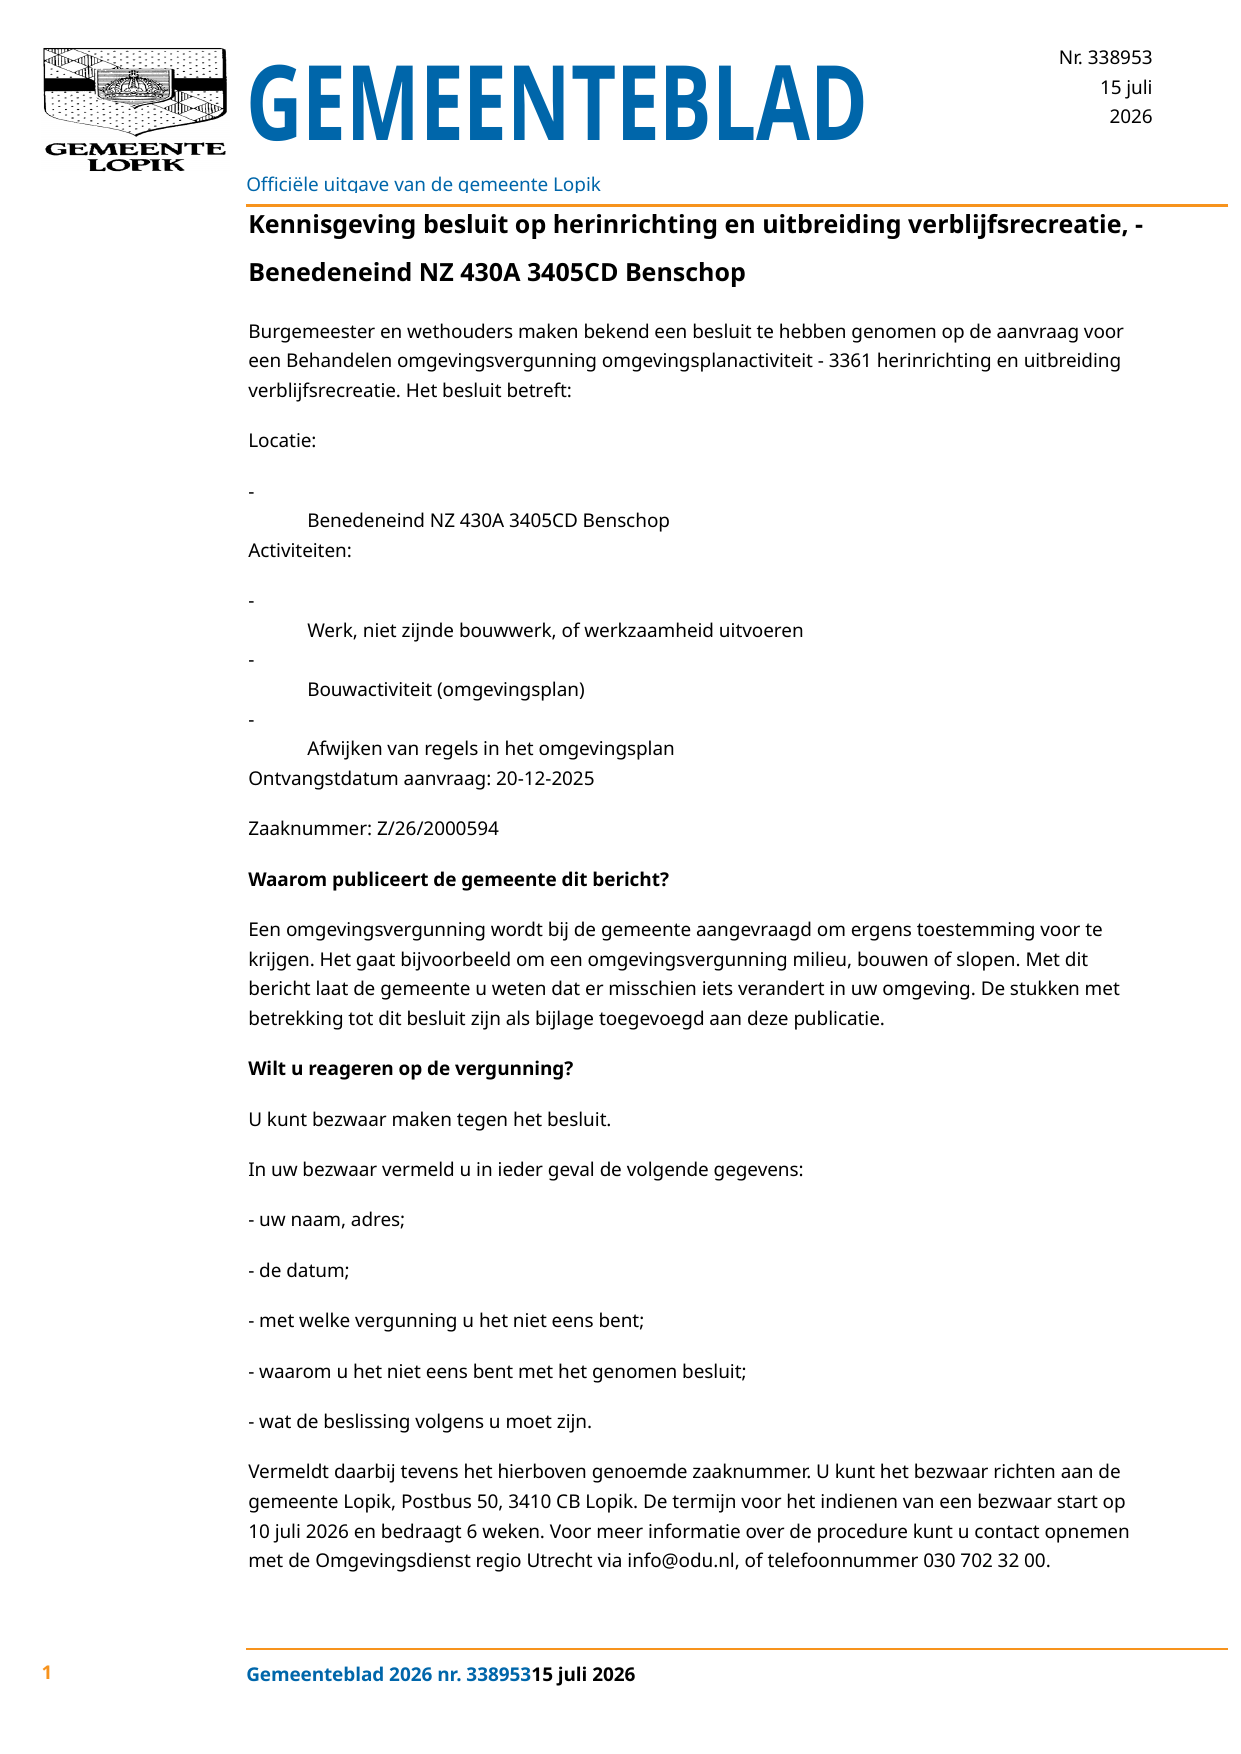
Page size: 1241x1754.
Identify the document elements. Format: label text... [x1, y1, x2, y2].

text Ontvangstdatum aanvraag: 20-12-2025 [248, 765, 1152, 791]
text - de datum; [248, 1257, 1152, 1283]
text In uw bezwaar vermeld u in ieder geval de volgende gegevens: [248, 1156, 1152, 1182]
list Bouwactiviteit (omgevingsplan) [248, 676, 1152, 702]
text Activiteiten: [248, 537, 1152, 563]
text Vermeldt daarbij tevens het hierboven genoemde zaaknummer. U kunt het bezwaar richten aan de gemeente Lopik, Postbus 50, 3410 CB Lopik. De termijn voor het indienen van een bezwaar start op 10 juli 2026 en bedraagt 6 weken. Voor meer informatie over de procedure kunt u contact opnemen met de Omgevingsdienst regio Utrecht via info@odu.nl, of telefoonnummer 030 702 32 00. [248, 1459, 1152, 1573]
text U kunt bezwaar maken tegen het besluit. [248, 1106, 1152, 1132]
text - met welke vergunning u het niet eens bent; [248, 1307, 1152, 1333]
text Waarom publiceert de gemeente dit bericht? [248, 866, 1152, 892]
text - wat de beslissing volgens u moet zijn. [248, 1408, 1152, 1434]
text - uw naam, adres; [248, 1207, 1152, 1232]
text Locatie: [248, 427, 1152, 453]
text - waarom u het niet eens bent met het genomen besluit; [248, 1358, 1152, 1384]
text Een omgevingsvergunning wordt bij de gemeente aangevraagd om ergens toestemming voor te krijgen. Het gaat bijvoorbeeld om een omgevingsvergunning milieu, bouwen of slopen. Met dit bericht laat de gemeente u weten dat er misschien iets verandert in uw omgeving. De stukken met betrekking tot dit besluit zijn als bijlage toegevoegd aan deze publicatie. [248, 916, 1152, 1031]
list Afwijken van regels in het omgevingsplan [248, 735, 1152, 761]
text Wilt u reageren op de vergunning? [248, 1055, 1152, 1081]
text Kennisgeving besluit op herinrichting en uitbreiding verblijfsrecreatie, -Benedeneind NZ 430A 3405CD Benschop [248, 207, 1152, 288]
text Zaaknummer: Z/26/2000594 [248, 815, 1152, 841]
picture [41, 47, 231, 172]
list Werk, niet zijnde bouwwerk, of werkzaamheid uitvoeren [248, 617, 1152, 643]
list Benedeneind NZ 430A 3405CD Benschop [248, 507, 1152, 533]
text Burgemeester en wethouders maken bekend een besluit te hebben genomen op de aanvraag voor een Behandelen omgevingsvergunning omgevingsplanactiviteit - 3361 herinrichting en uitbreiding verblijfsrecreatie. Het besluit betreft: [248, 318, 1152, 403]
